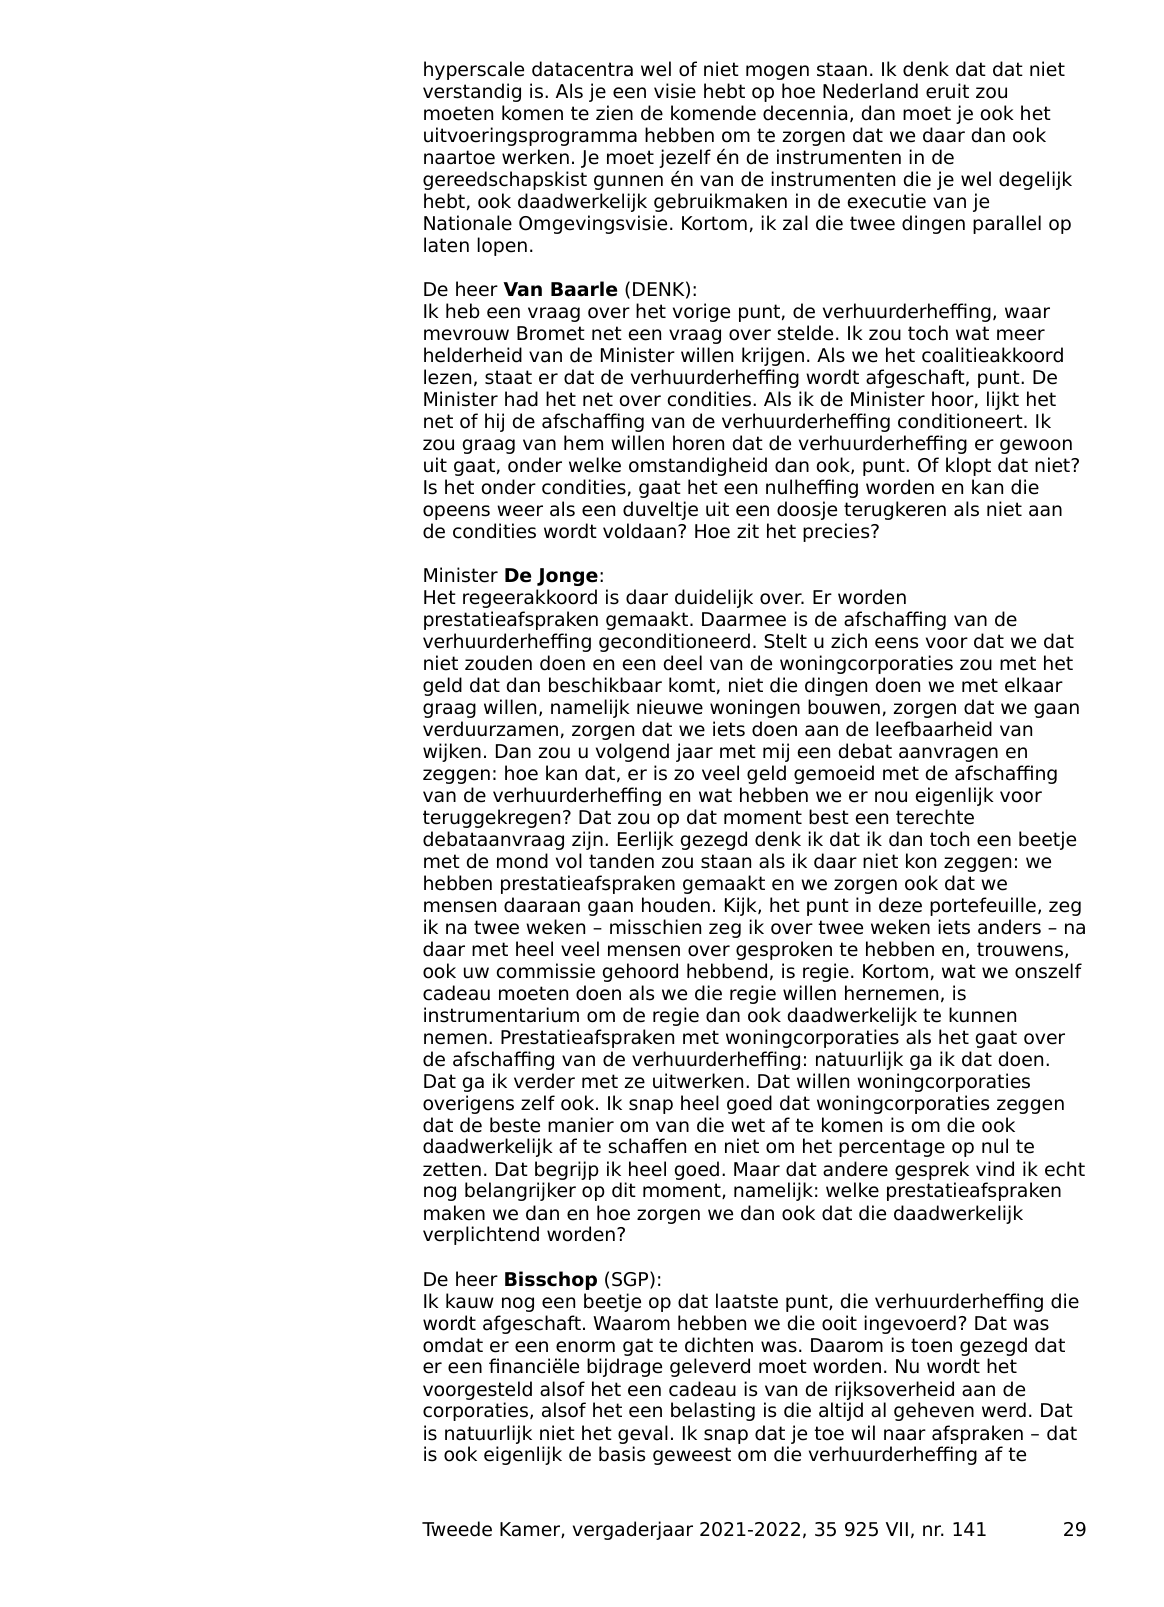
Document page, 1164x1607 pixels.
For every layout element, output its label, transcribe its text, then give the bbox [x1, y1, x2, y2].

text De heer Van Baarle (DENK): [422, 279, 1087, 301]
text Ik kauw nog een beetje op dat laatste punt, die verhuurderheffing die wordt afgeschaft. Waarom hebben we die ooit ingevoerd? Dat was omdat er een enorm gat te dichten was. Daarom is toen gezegd dat er een financiële bijdrage geleverd moet worden. Nu wordt het voorgesteld alsof het een cadeau is van de rijksoverheid aan de corporaties, alsof het een belasting is die altijd al geheven werd. Dat is natuurlijk niet het geval. Ik snap dat je toe wil naar afspraken – dat is ook eigenlijk de basis geweest om die verhuurderheffing af te [422, 1291, 1087, 1466]
text hyperscale datacentra wel of niet mogen staan. Ik denk dat dat niet verstandig is. Als je een visie hebt op hoe Nederland eruit zou moeten komen te zien de komende decennia, dan moet je ook het uitvoeringsprogramma hebben om te zorgen dat we daar dan ook naartoe werken. Je moet jezelf én de instrumenten in de gereedschapskist gunnen én van de instrumenten die je wel degelijk hebt, ook daadwerkelijk gebruikmaken in de executie van je Nationale Omgevingsvisie. Kortom, ik zal die twee dingen parallel op laten lopen. [422, 59, 1087, 257]
text Het regeerakkoord is daar duidelijk over. Er worden prestatieafspraken gemaakt. Daarmee is de afschaffing van de verhuurderheffing geconditioneerd. Stelt u zich eens voor dat we dat niet zouden doen en een deel van de woningcorporaties zou met het geld dat dan beschikbaar komt, niet die dingen doen we met elkaar graag willen, namelijk nieuwe woningen bouwen, zorgen dat we gaan verduurzamen, zorgen dat we iets doen aan de leefbaarheid van wijken. Dan zou u volgend jaar met mij een debat aanvragen en zeggen: hoe kan dat, er is zo veel geld gemoeid met de afschaffing van de verhuurderheffing en wat hebben we er nou eigenlijk voor teruggekregen? Dat zou op dat moment best een terechte debataanvraag zijn. Eerlijk gezegd denk ik dat ik dan toch een beetje met de mond vol tanden zou staan als ik daar niet kon zeggen: we hebben prestatieafspraken gemaakt en we zorgen ook dat we mensen daaraan gaan houden. Kijk, het punt in deze portefeuille, zeg ik na twee weken – misschien zeg ik over twee weken iets anders – na daar met heel veel mensen over gesproken te hebben en, trouwens, ook uw commissie gehoord hebbend, is regie. Kortom, wat we onszelf cadeau moeten doen als we die regie willen hernemen, is instrumentarium om de regie dan ook daadwerkelijk te kunnen nemen. Prestatieafspraken met woningcorporaties als het gaat over de afschaffing van de verhuurderheffing: natuurlijk ga ik dat doen. Dat ga ik verder met ze uitwerken. Dat willen woningcorporaties overigens zelf ook. Ik snap heel goed dat woningcorporaties zeggen dat de beste manier om van die wet af te komen is om die ook daadwerkelijk af te schaffen en niet om het percentage op nul te zetten. Dat begrijp ik heel goed. Maar dat andere gesprek vind ik echt nog belangrijker op dit moment, namelijk: welke prestatieafspraken maken we dan en hoe zorgen we dan ook dat die daadwerkelijk verplichtend worden? [422, 587, 1087, 1246]
text De heer Bisschop (SGP): [422, 1268, 1087, 1291]
text Minister De Jonge: [422, 565, 1087, 587]
text Ik heb een vraag over het vorige punt, de verhuurderheffing, waar mevrouw Bromet net een vraag over stelde. Ik zou toch wat meer helderheid van de Minister willen krijgen. Als we het coalitieakkoord lezen, staat er dat de verhuurderheffing wordt afgeschaft, punt. De Minister had het net over condities. Als ik de Minister hoor, lijkt het net of hij de afschaffing van de verhuurderheffing conditioneert. Ik zou graag van hem willen horen dat de verhuurderheffing er gewoon uit gaat, onder welke omstandigheid dan ook, punt. Of klopt dat niet? Is het onder condities, gaat het een nulheffing worden en kan die opeens weer als een duveltje uit een doosje terugkeren als niet aan de condities wordt voldaan? Hoe zit het precies? [422, 301, 1087, 543]
